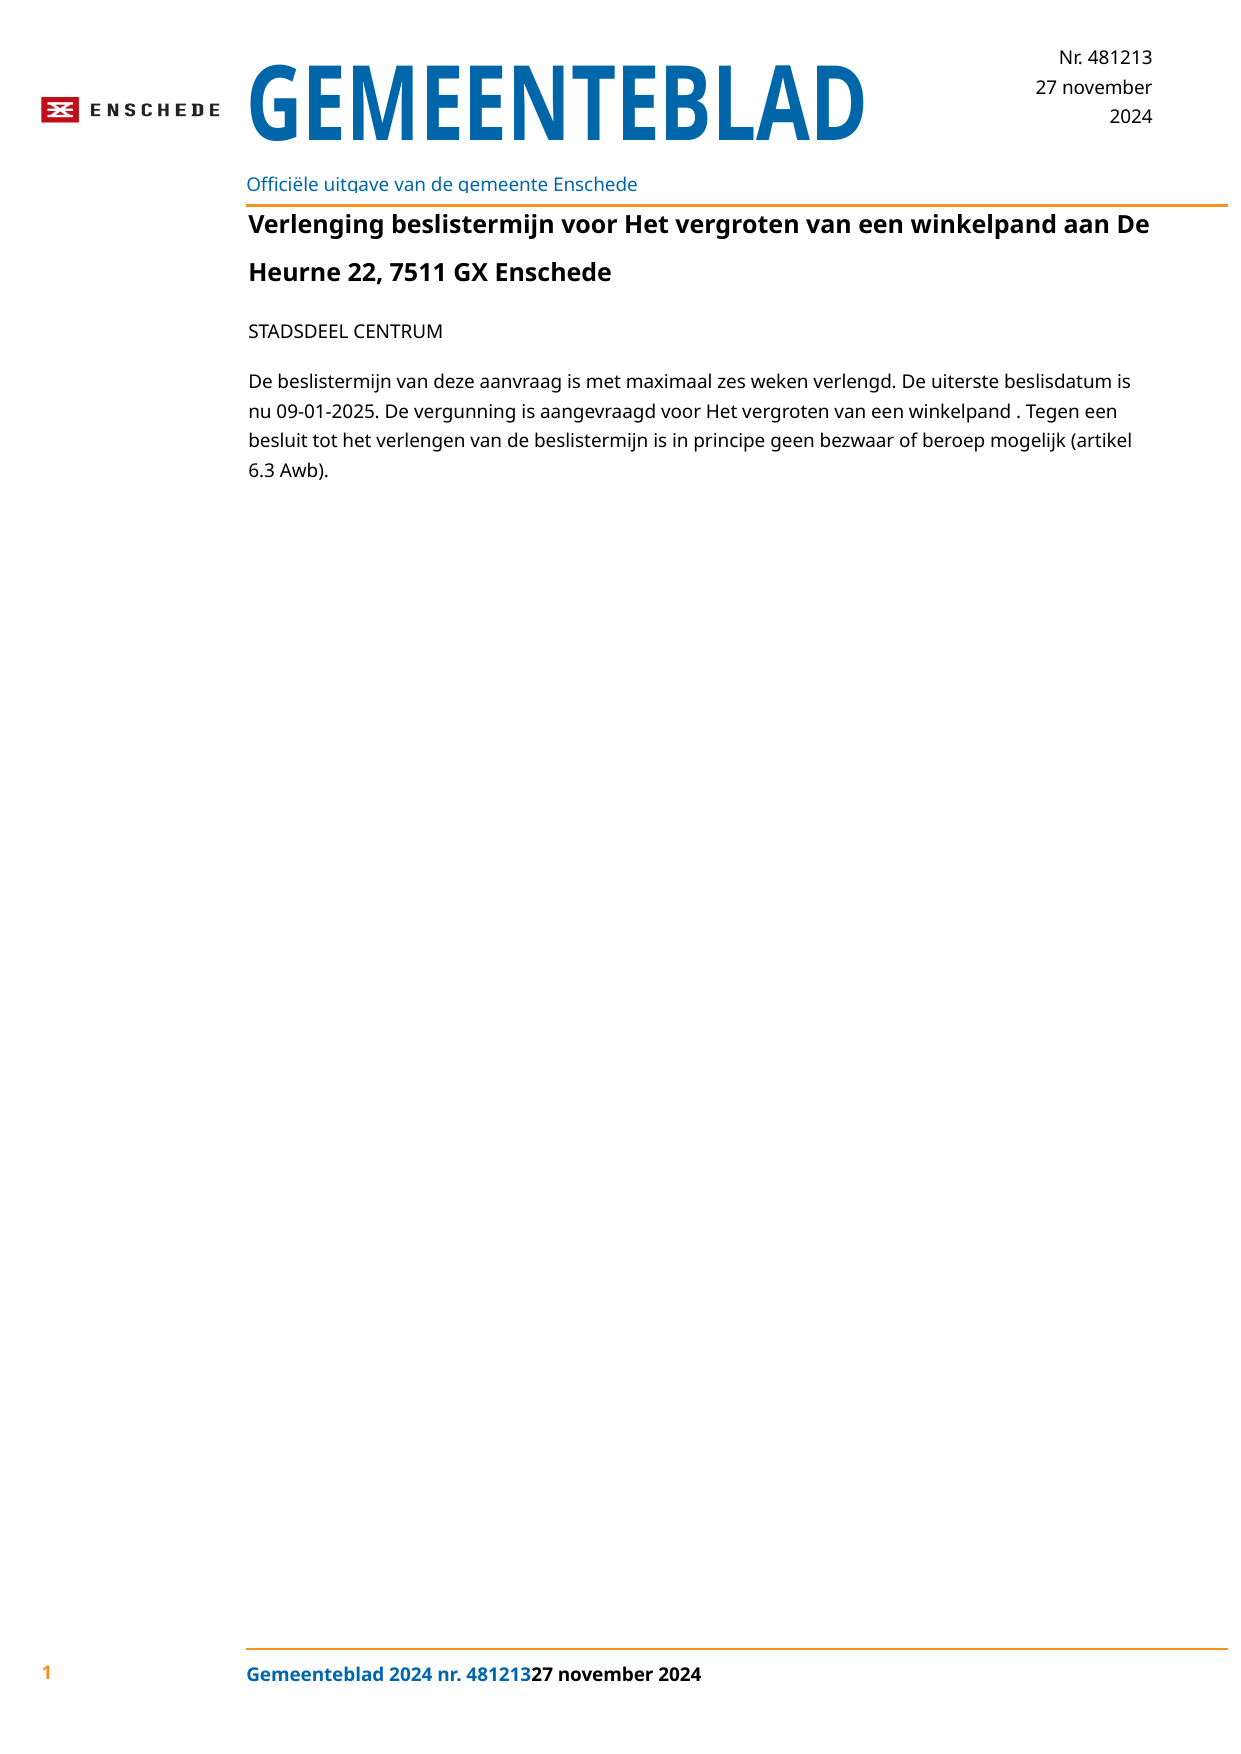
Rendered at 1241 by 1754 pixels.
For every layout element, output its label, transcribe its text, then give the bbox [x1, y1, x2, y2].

text Verlenging beslistermijn voor Het vergroten van een winkelpand aan De Heurne 22, 7511 GX Enschede [248, 207, 1152, 288]
text De beslistermijn van deze aanvraag is met maximaal zes weken verlengd. De uiterste beslisdatum is nu 09-01-2025. De vergunning is aangevraagd voor Het vergroten van een winkelpand . Tegen een besluit tot het verlengen van de beslistermijn is in principe geen bezwaar of beroep mogelijk (artikel 6.3 Awb). [248, 368, 1152, 483]
text STADSDEEL CENTRUM [248, 318, 1152, 344]
picture [41, 47, 231, 172]
